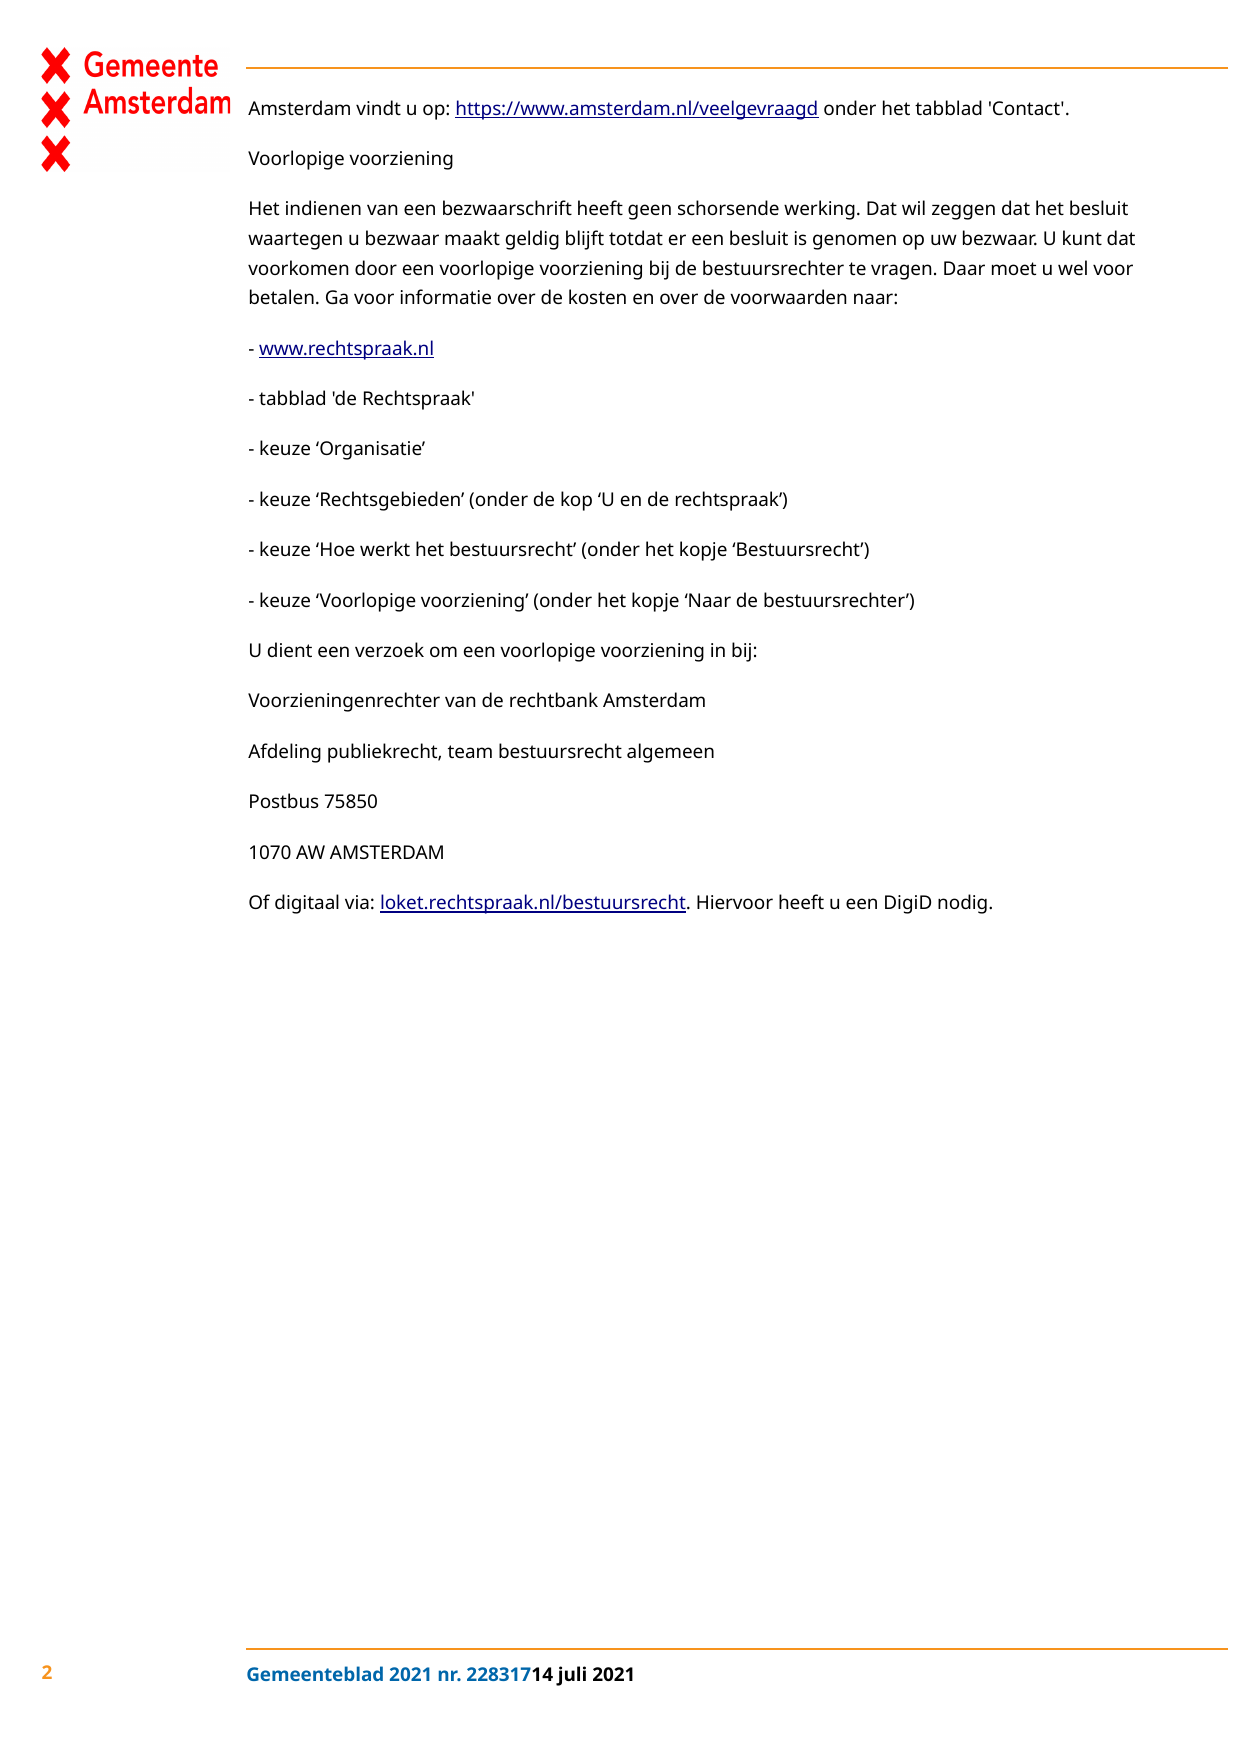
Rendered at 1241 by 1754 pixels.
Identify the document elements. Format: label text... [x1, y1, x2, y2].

text - keuze ‘Hoe werkt het bestuursrecht’ (onder het kopje ‘Bestuursrecht’) [248, 536, 1152, 562]
text Of digitaal via: loket.rechtspraak.nl/bestuursrecht. Hiervoor heeft u een DigiD nodig. [248, 889, 1152, 915]
text - www.rechtspraak.nl [248, 335, 1152, 361]
text - keuze ‘Organisatie’ [248, 436, 1152, 461]
picture [41, 47, 231, 172]
text Het indienen van een bezwaarschrift heeft geen schorsende werking. Dat wil zeggen dat het besluit waartegen u bezwaar maakt geldig blijft totdat er een besluit is genomen op uw bezwaar. U kunt dat voorkomen door een voorlopige voorziening bij de bestuursrechter te vragen. Daar moet u wel voor betalen. Ga voor informatie over de kosten en over de voorwaarden naar: [248, 196, 1152, 310]
text Amsterdam vindt u op: https://www.amsterdam.nl/veelgevraagd onder het tabblad 'Contact'. [248, 95, 1152, 121]
text Voorlopige voorziening [248, 145, 1152, 171]
text 1070 AW AMSTERDAM [248, 839, 1152, 865]
text Afdeling publiekrecht, team bestuursrecht algemeen [248, 738, 1152, 764]
text Voorzieningenrechter van de rechtbank Amsterdam [248, 688, 1152, 713]
text U dient een verzoek om een voorlopige voorziening in bij: [248, 637, 1152, 663]
text Postbus 75850 [248, 788, 1152, 814]
text - keuze ‘Voorlopige voorziening’ (onder het kopje ‘Naar de bestuursrechter’) [248, 587, 1152, 613]
text - keuze ‘Rechtsgebieden’ (onder de kop ‘U en de rechtspraak’) [248, 486, 1152, 512]
text - tabblad 'de Rechtspraak' [248, 385, 1152, 411]
